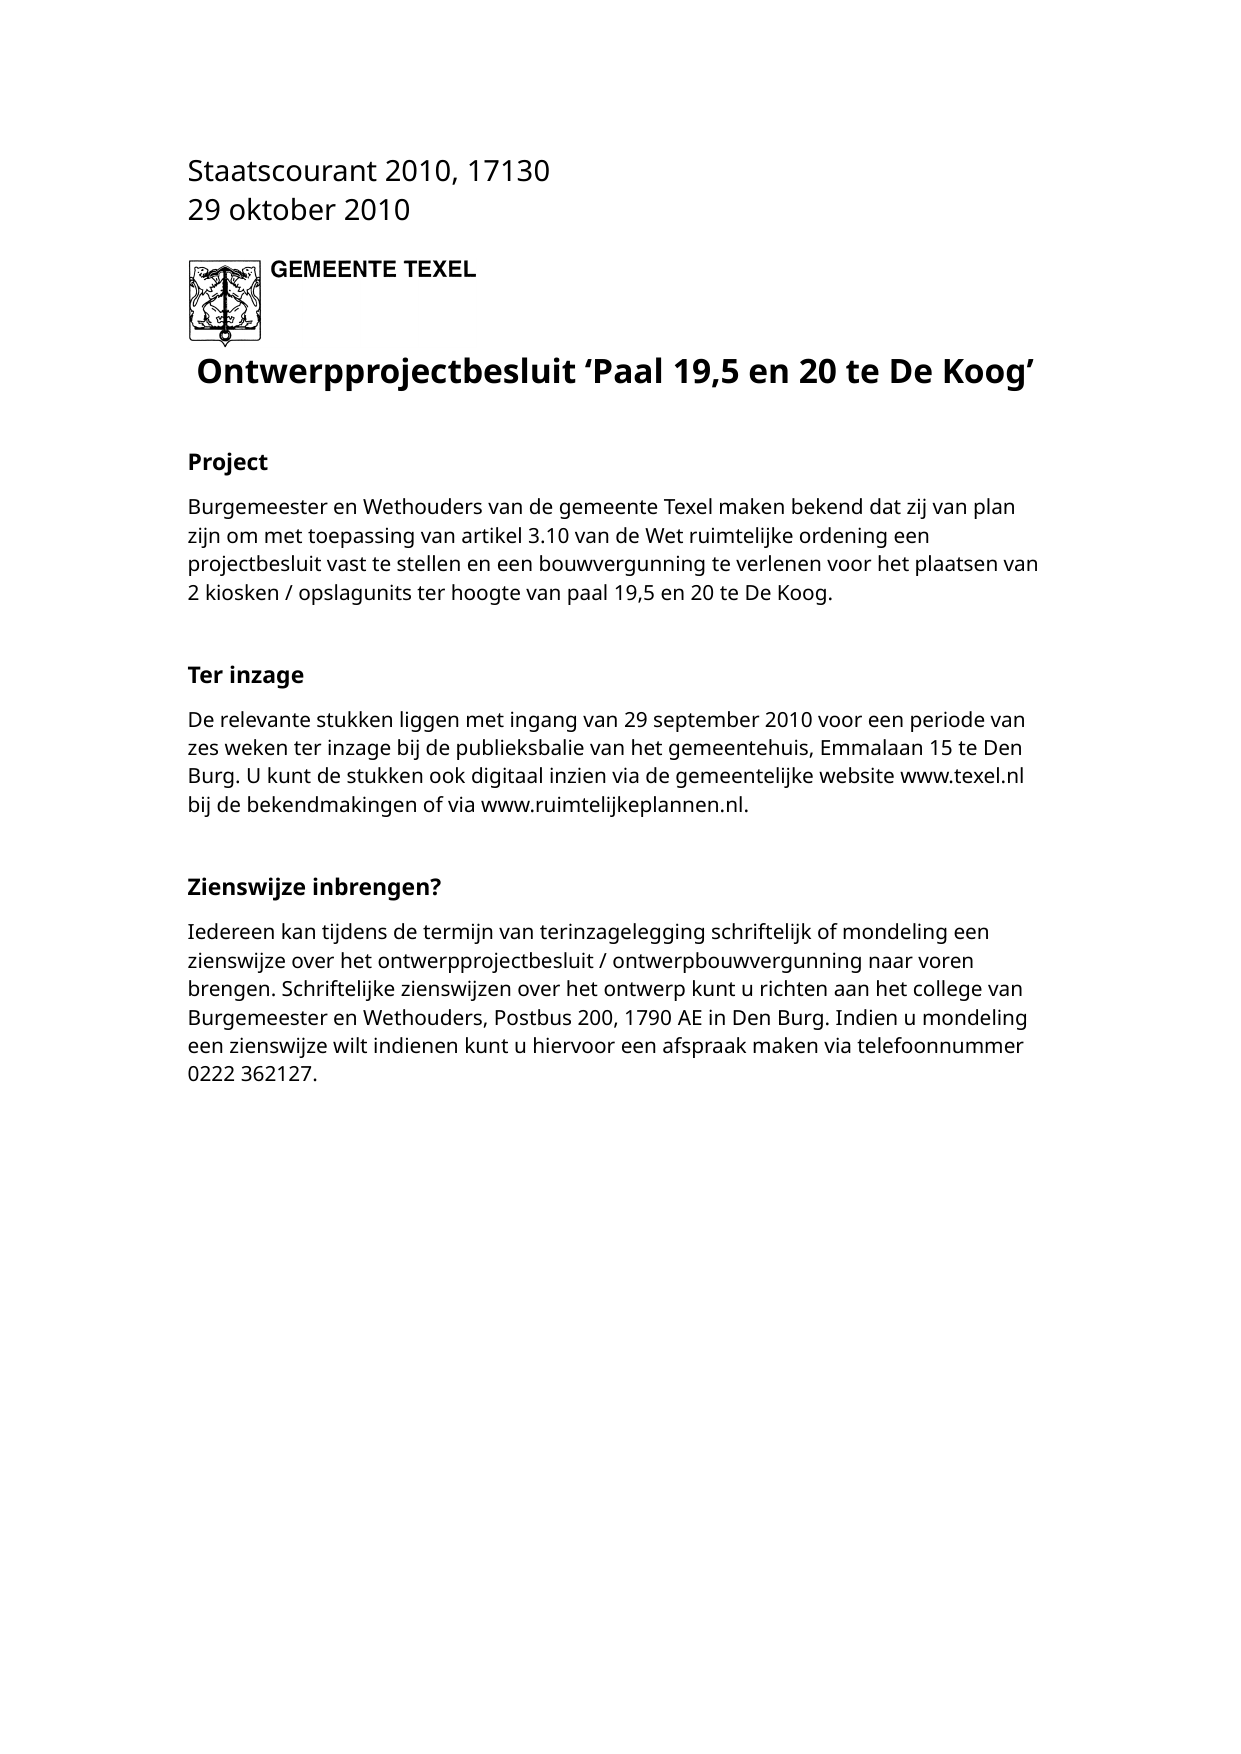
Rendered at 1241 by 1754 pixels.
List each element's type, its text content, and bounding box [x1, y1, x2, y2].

text Staatscourant 2010, 17130 [187, 150, 1053, 190]
picture [187, 258, 477, 348]
subtitle Zienswijze inbrengen? [187, 871, 1053, 902]
text 29 oktober 2010 [187, 190, 1053, 229]
text Iedereen kan tijdens de termijn van terinzagelegging schriftelijk of mondeling een zienswijze over het ontwerpprojectbesluit / ontwerpbouwvergunning naar voren brengen. Schriftelijke zienswijzen over het ontwerp kunt u richten aan het college van Burgemeester en Wethouders, Postbus 200, 1790 AE in Den Burg. Indien u mondeling een zienswijze wilt indienen kunt u hiervoor een afspraak maken via telefoonnummer 0222 362127. [187, 917, 1053, 1088]
subtitle Project [187, 446, 1053, 477]
text Burgemeester en Wethouders van de gemeente Texel maken bekend dat zij van plan zijn om met toepassing van artikel 3.10 van de Wet ruimtelijke ordening een projectbesluit vast te stellen en een bouwvergunning te verlenen voor het plaatsen van 2 kiosken / opslagunits ter hoogte van paal 19,5 en 20 te De Koog. [187, 492, 1053, 606]
subtitle Ter inzage [187, 658, 1053, 690]
subtitle Ontwerpprojectbesluit ‘Paal 19,5 en 20 te De Koog’ [187, 271, 1053, 393]
text De relevante stukken liggen met ingang van 29 september 2010 voor een periode van zes weken ter inzage bij de publieksbalie van het gemeentehuis, Emmalaan 15 te Den Burg. U kunt de stukken ook digitaal inzien via de gemeentelijke website www.texel.nl bij de bekendmakingen of via www.ruimtelijkeplannen.nl. [187, 705, 1053, 818]
